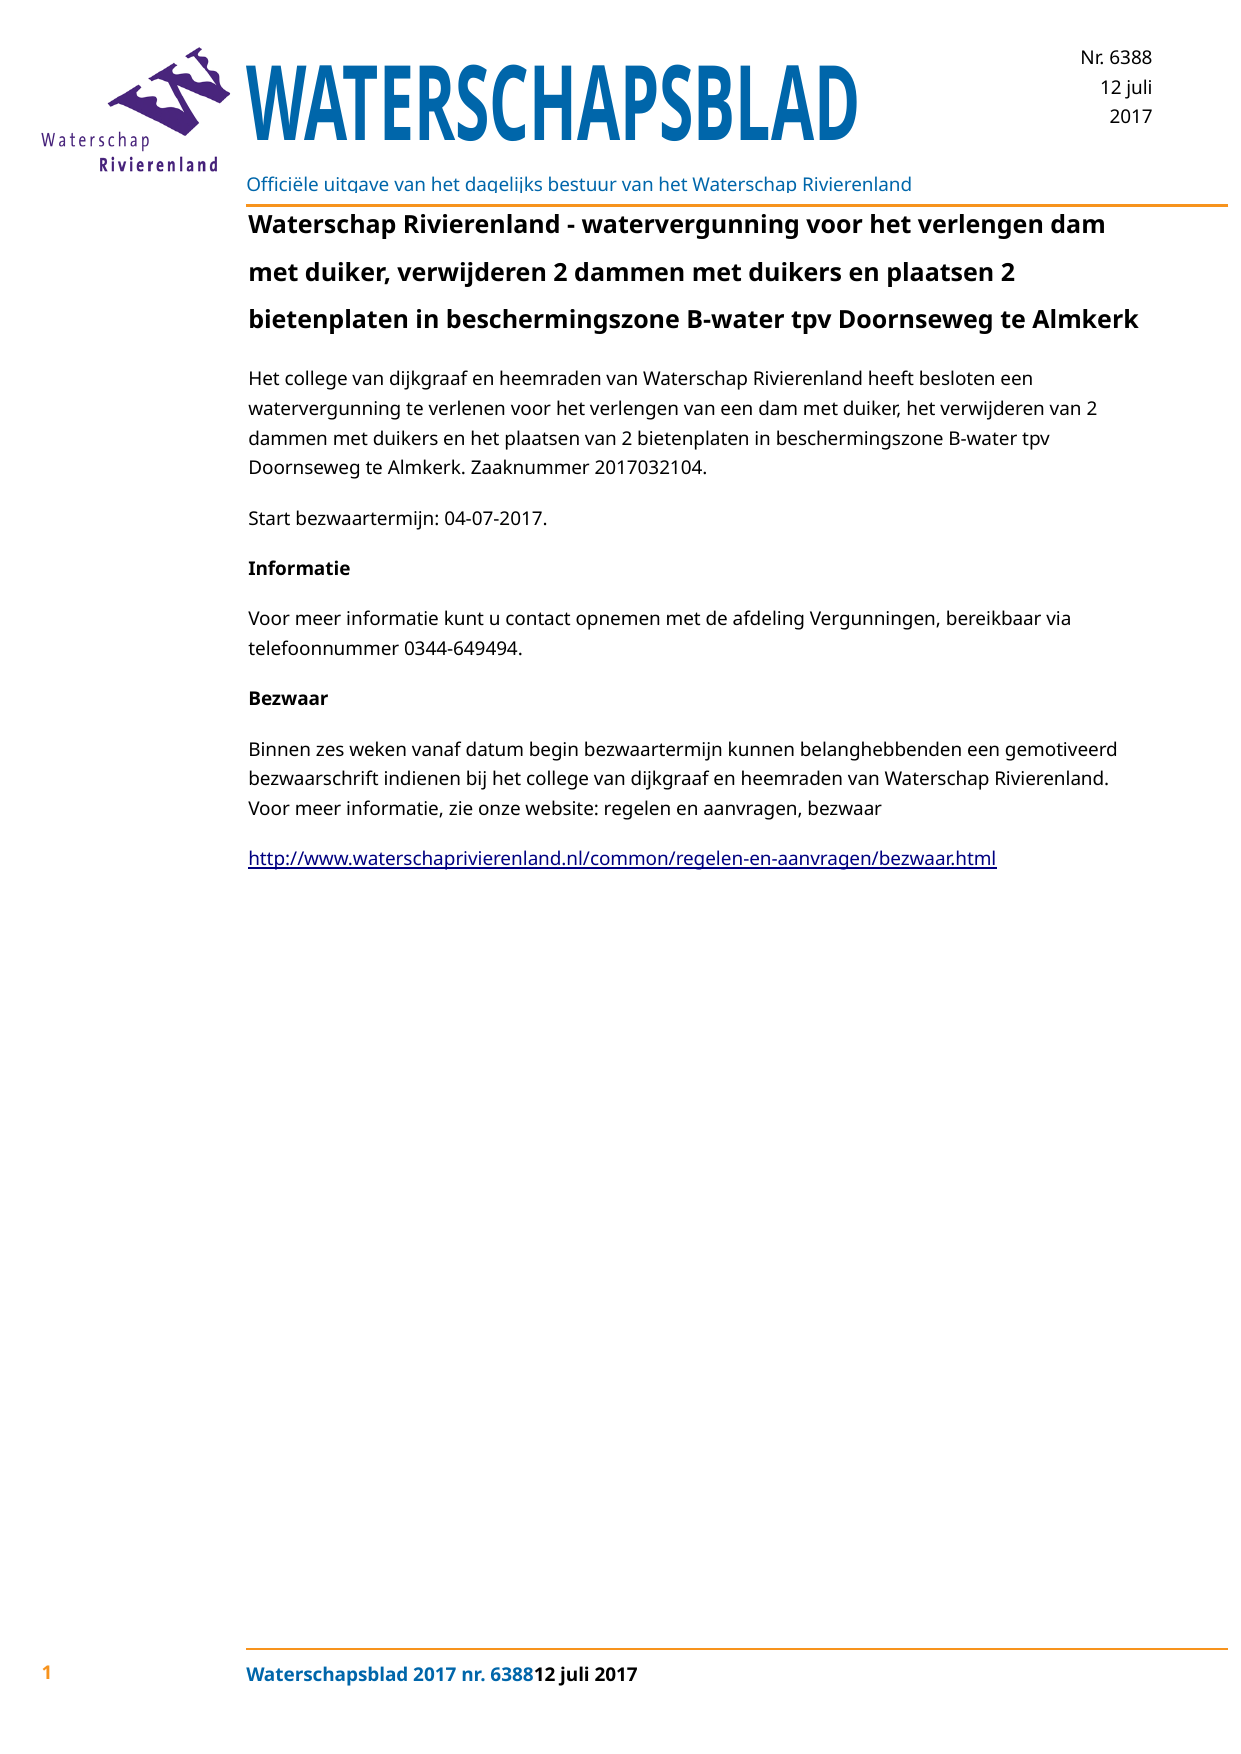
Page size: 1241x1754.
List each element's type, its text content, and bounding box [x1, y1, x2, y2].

text Start bezwaartermijn: 04-07-2017. [248, 505, 1152, 530]
text Waterschap Rivierenland - watervergunning voor het verlengen dam met duiker, verwijderen 2 dammen met duikers en plaatsen 2 bietenplaten in beschermingszone B-water tpv Doornseweg te Almkerk [248, 207, 1152, 336]
text Informatie [248, 555, 1152, 581]
text Bezwaar [248, 686, 1152, 711]
text Voor meer informatie kunt u contact opnemen met de afdeling Vergunningen, bereikbaar via telefoonnummer 0344-649494. [248, 606, 1152, 661]
text http://www.waterschaprivierenland.nl/common/regelen-en-aanvragen/bezwaar.html [248, 846, 1152, 871]
text Binnen zes weken vanaf datum begin bezwaartermijn kunnen belanghebbenden een gemotiveerd bezwaarschrift indienen bij het college van dijkgraaf en heemraden van Waterschap Rivierenland. Voor meer informatie, zie onze website: regelen en aanvragen, bezwaar [248, 736, 1152, 821]
text Het college van dijkgraaf en heemraden van Waterschap Rivierenland heeft besloten een watervergunning te verlenen voor het verlengen van een dam met duiker, het verwijderen van 2 dammen met duikers en het plaatsen van 2 bietenplaten in beschermingszone B-water tpv Doornseweg te Almkerk. Zaaknummer 2017032104. [248, 366, 1152, 480]
picture [41, 47, 231, 172]
